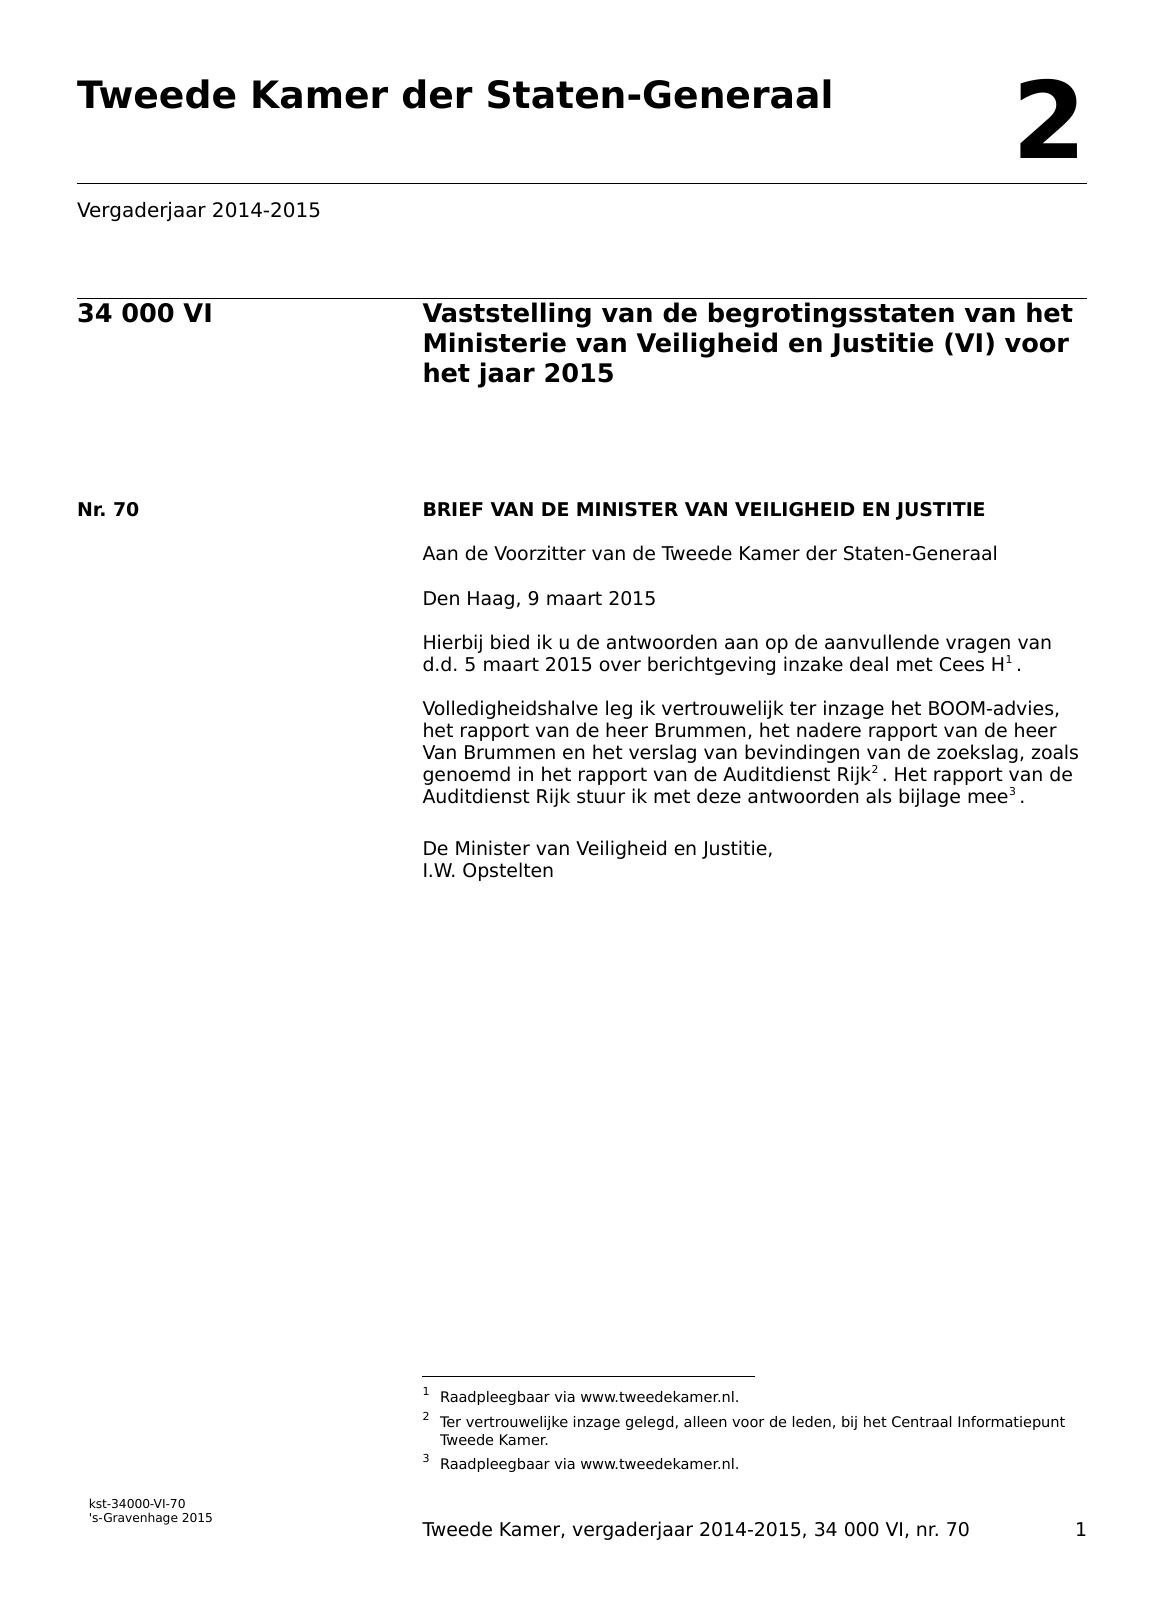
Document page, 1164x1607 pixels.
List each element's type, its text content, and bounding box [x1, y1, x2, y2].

text Hierbij bied ik u de antwoorden aan op de aanvullende vragen van d.d. 5 maart 2015 over berichtgeving inzake deal met Cees H. [422, 632, 1087, 676]
subtitle Nr. 70 BRIEF VAN DE MINISTER VAN VEILIGHEID EN JUSTITIE [77, 499, 1087, 521]
table_header Tweede Kamer der Staten-Generaal [77, 59, 886, 183]
subtitle 34 000 VI Vaststelling van de begrotingsstaten van het Ministerie van Veiligheid en Justitie (VI) voor het jaar 2015 [77, 299, 1087, 388]
text Aan de Voorzitter van de Tweede Kamer der Staten-Generaal [422, 543, 1087, 565]
text 's-Gravenhage 2015 [88, 1511, 323, 1525]
text Raadpleegbaar via www.tweedekamer.nl. [422, 1452, 1087, 1474]
table_cell Vergaderjaar 2014-2015 [77, 184, 1087, 298]
text Ter vertrouwelijke inzage gelegd, alleen voor de leden, bij het Centraal Informatiepunt Tweede Kamer. [422, 1410, 1087, 1449]
text De Minister van Veiligheid en Justitie, I.W. Opstelten [422, 838, 1087, 882]
table_header 2 [886, 59, 1087, 183]
text Raadpleegbaar via www.tweedekamer.nl. [422, 1385, 1087, 1407]
text kst-34000-VI-70 [88, 1497, 323, 1511]
text Volledigheidshalve leg ik vertrouwelijk ter inzage het BOOM-advies, het rapport van de heer Brummen, het nadere rapport van de heer Van Brummen en het verslag van bevindingen van de zoekslag, zoals genoemd in het rapport van de Auditdienst Rijk. Het rapport van de Auditdienst Rijk stuur ik met deze antwoorden als bijlage mee. [422, 698, 1087, 808]
text Den Haag, 9 maart 2015 [422, 587, 1087, 609]
